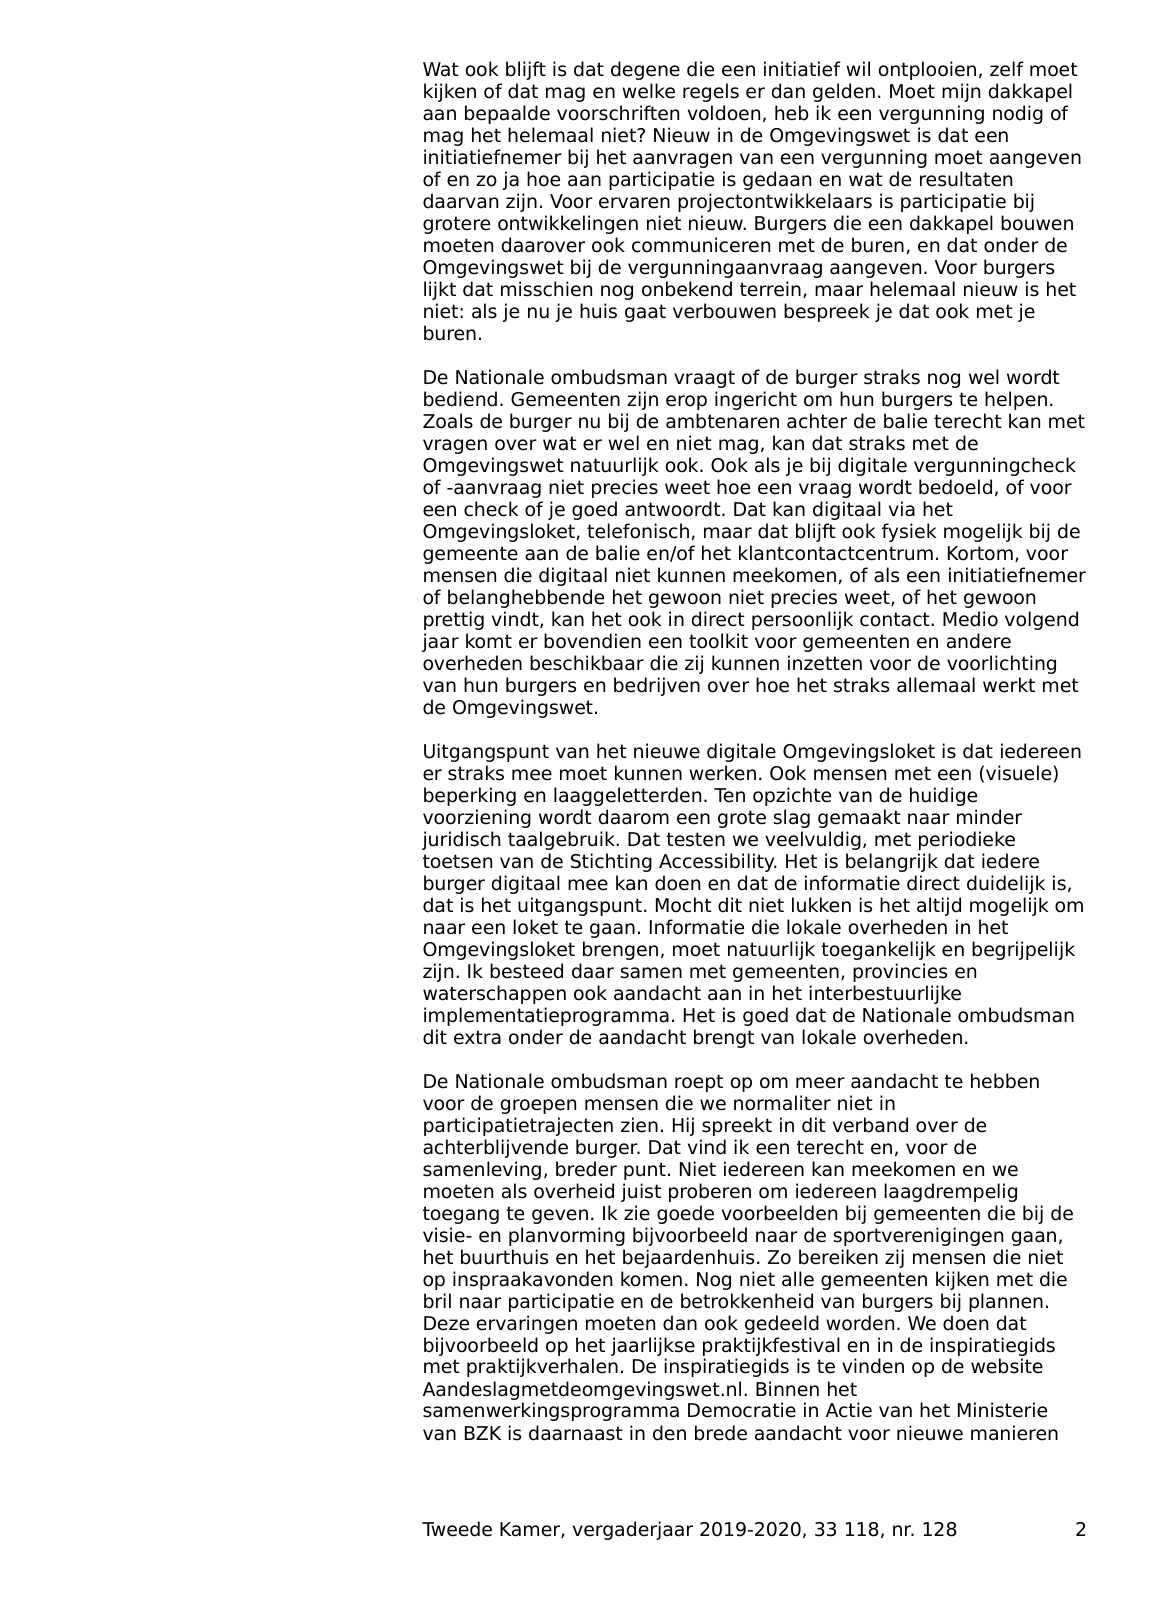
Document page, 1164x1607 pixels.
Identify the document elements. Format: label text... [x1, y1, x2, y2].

text Uitgangspunt van het nieuwe digitale Omgevingsloket is dat iedereen er straks mee moet kunnen werken. Ook mensen met een (visuele) beperking en laaggeletterden. Ten opzichte van de huidige voorziening wordt daarom een grote slag gemaakt naar minder juridisch taalgebruik. Dat testen we veelvuldig, met periodieke toetsen van de Stichting Accessibility. Het is belangrijk dat iedere burger digitaal mee kan doen en dat de informatie direct duidelijk is, dat is het uitgangspunt. Mocht dit niet lukken is het altijd mogelijk om naar een loket te gaan. Informatie die lokale overheden in het Omgevingsloket brengen, moet natuurlijk toegankelijk en begrijpelijk zijn. Ik besteed daar samen met gemeenten, provincies en waterschappen ook aandacht aan in het interbestuurlijke implementatieprogramma. Het is goed dat de Nationale ombudsman dit extra onder de aandacht brengt van lokale overheden. [422, 741, 1087, 1048]
text Wat ook blijft is dat degene die een initiatief wil ontplooien, zelf moet kijken of dat mag en welke regels er dan gelden. Moet mijn dakkapel aan bepaalde voorschriften voldoen, heb ik een vergunning nodig of mag het helemaal niet? Nieuw in de Omgevingswet is dat een initiatiefnemer bij het aanvragen van een vergunning moet aangeven of en zo ja hoe aan participatie is gedaan en wat de resultaten daarvan zijn. Voor ervaren projectontwikkelaars is participatie bij grotere ontwikkelingen niet nieuw. Burgers die een dakkapel bouwen moeten daarover ook communiceren met de buren, en dat onder de Omgevingswet bij de vergunningaanvraag aangeven. Voor burgers lijkt dat misschien nog onbekend terrein, maar helemaal nieuw is het niet: als je nu je huis gaat verbouwen bespreek je dat ook met je buren. [422, 59, 1087, 345]
text De Nationale ombudsman roept op om meer aandacht te hebben voor de groepen mensen die we normaliter niet in participatietrajecten zien. Hij spreekt in dit verband over de achterblijvende burger. Dat vind ik een terecht en, voor de samenleving, breder punt. Niet iedereen kan meekomen en we moeten als overheid juist proberen om iedereen laagdrempelig toegang te geven. Ik zie goede voorbeelden bij gemeenten die bij de visie- en planvorming bijvoorbeeld naar de sportverenigingen gaan, het buurthuis en het bejaardenhuis. Zo bereiken zij mensen die niet op inspraakavonden komen. Nog niet alle gemeenten kijken met die bril naar participatie en de betrokkenheid van burgers bij plannen. Deze ervaringen moeten dan ook gedeeld worden. We doen dat bijvoorbeeld op het jaarlijkse praktijkfestival en in de inspiratiegids met praktijkverhalen. De inspiratiegids is te vinden op de website Aandeslagmetdeomgevingswet.nl. Binnen het samenwerkingsprogramma Democratie in Actie van het Ministerie van BZK is daarnaast in den brede aandacht voor nieuwe manieren [422, 1071, 1087, 1444]
text De Nationale ombudsman vraagt of de burger straks nog wel wordt bediend. Gemeenten zijn erop ingericht om hun burgers te helpen. Zoals de burger nu bij de ambtenaren achter de balie terecht kan met vragen over wat er wel en niet mag, kan dat straks met de Omgevingswet natuurlijk ook. Ook als je bij digitale vergunningcheck of -aanvraag niet precies weet hoe een vraag wordt bedoeld, of voor een check of je goed antwoordt. Dat kan digitaal via het Omgevingsloket, telefonisch, maar dat blijft ook fysiek mogelijk bij de gemeente aan de balie en/of het klantcontactcentrum. Kortom, voor mensen die digitaal niet kunnen meekomen, of als een initiatiefnemer of belanghebbende het gewoon niet precies weet, of het gewoon prettig vindt, kan het ook in direct persoonlijk contact. Medio volgend jaar komt er bovendien een toolkit voor gemeenten en andere overheden beschikbaar die zij kunnen inzetten voor de voorlichting van hun burgers en bedrijven over hoe het straks allemaal werkt met de Omgevingswet. [422, 367, 1087, 719]
